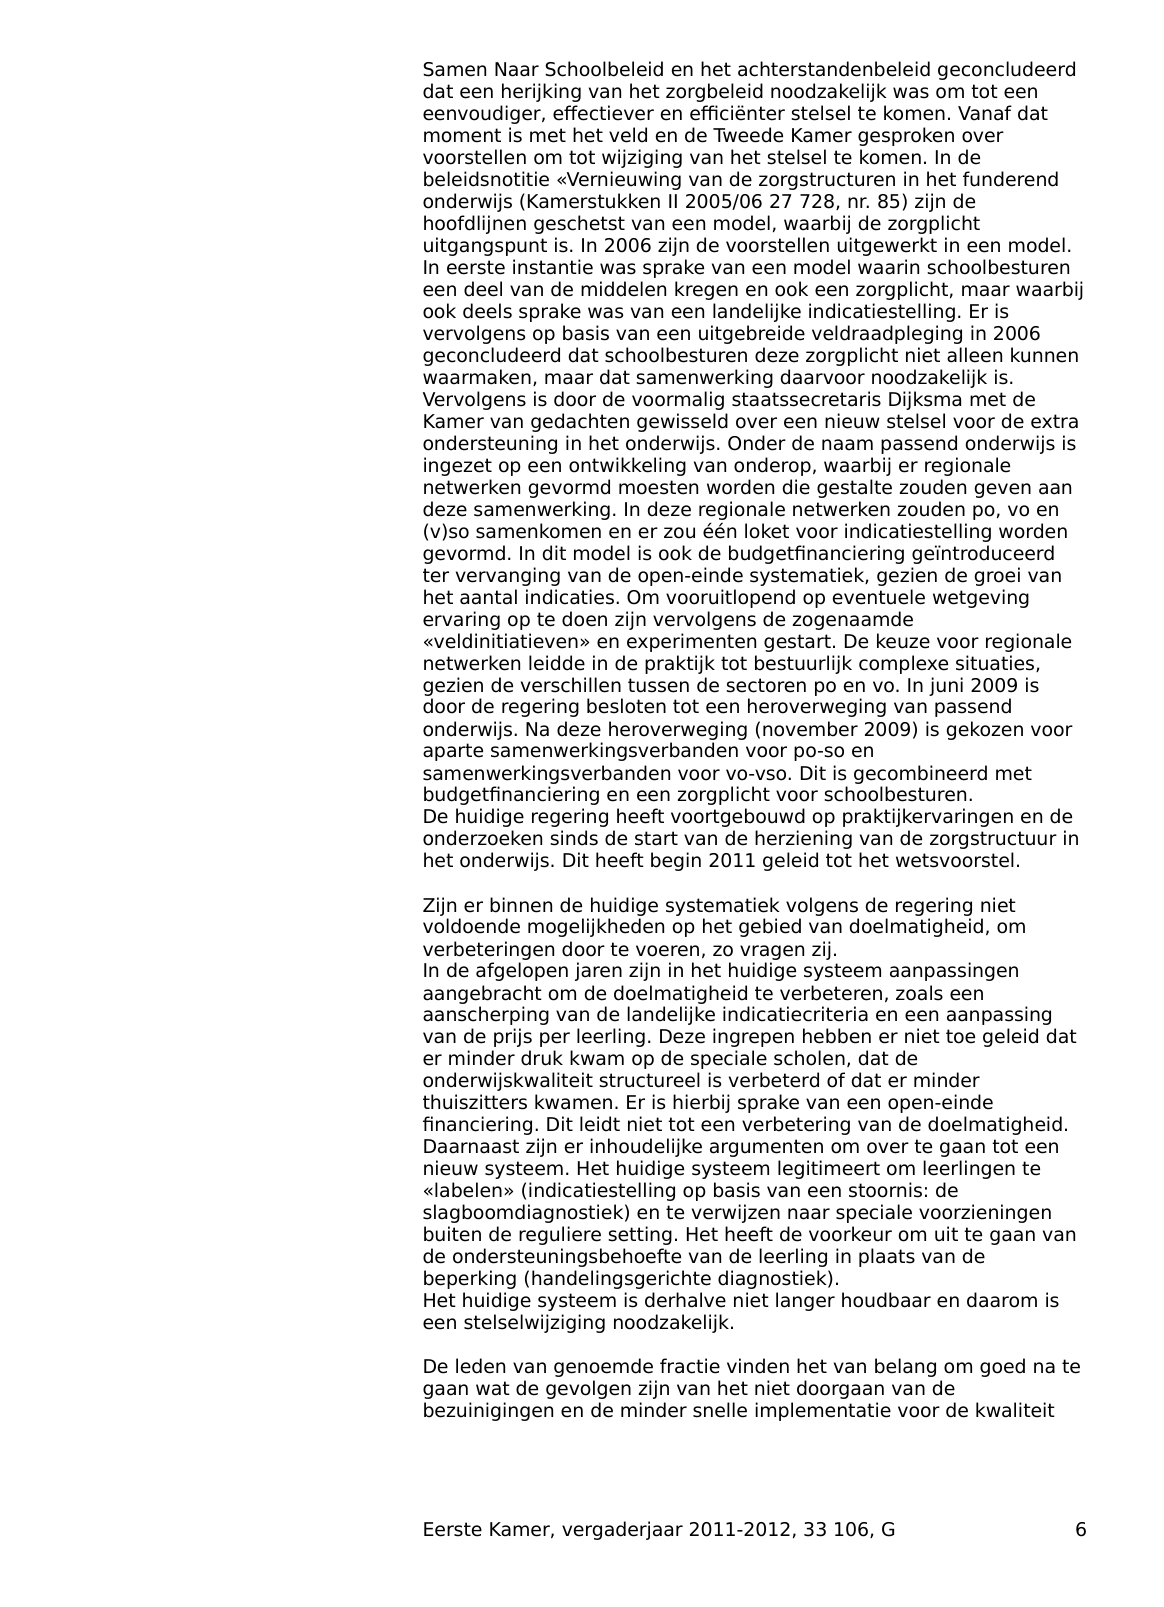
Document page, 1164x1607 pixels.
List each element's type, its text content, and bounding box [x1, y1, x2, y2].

text Daarnaast zijn er inhoudelijke argumenten om over te gaan tot een nieuw systeem. Het huidige systeem legitimeert om leerlingen te «labelen» (indicatiestelling op basis van een stoornis: de slagboomdiagnostiek) en te verwijzen naar speciale voorzieningen buiten de reguliere setting. Het heeft de voorkeur om uit te gaan van de ondersteuningsbehoefte van de leerling in plaats van de beperking (handelingsgerichte diagnostiek). [422, 1136, 1087, 1290]
text De leden van genoemde fractie vinden het van belang om goed na te gaan wat de gevolgen zijn van het niet doorgaan van de bezuinigingen en de minder snelle implementatie voor de kwaliteit [422, 1356, 1087, 1422]
text Het huidige systeem is derhalve niet langer houdbaar en daarom is een stelselwijziging noodzakelijk. [422, 1290, 1087, 1334]
text De huidige regering heeft voortgebouwd op praktijkervaringen en de onderzoeken sinds de start van de herziening van de zorgstructuur in het onderwijs. Dit heeft begin 2011 geleid tot het wetsvoorstel. [422, 806, 1087, 872]
text Samen Naar Schoolbeleid en het achterstandenbeleid geconcludeerd dat een herijking van het zorgbeleid noodzakelijk was om tot een eenvoudiger, effectiever en efficiënter stelsel te komen. Vanaf dat moment is met het veld en de Tweede Kamer gesproken over voorstellen om tot wijziging van het stelsel te komen. In de beleidsnotitie «Vernieuwing van de zorgstructuren in het funderend onderwijs (Kamerstukken II 2005/06 27 728, nr. 85) zijn de hoofdlijnen geschetst van een model, waarbij de zorgplicht uitgangspunt is. In 2006 zijn de voorstellen uitgewerkt in een model. In eerste instantie was sprake van een model waarin schoolbesturen een deel van de middelen kregen en ook een zorgplicht, maar waarbij ook deels sprake was van een landelijke indicatiestelling. Er is vervolgens op basis van een uitgebreide veldraadpleging in 2006 geconcludeerd dat schoolbesturen deze zorgplicht niet alleen kunnen waarmaken, maar dat samenwerking daarvoor noodzakelijk is. [422, 59, 1087, 389]
text In de afgelopen jaren zijn in het huidige systeem aanpassingen aangebracht om de doelmatigheid te verbeteren, zoals een aanscherping van de landelijke indicatiecriteria en een aanpassing van de prijs per leerling. Deze ingrepen hebben er niet toe geleid dat er minder druk kwam op de speciale scholen, dat de onderwijskwaliteit structureel is verbeterd of dat er minder thuiszitters kwamen. Er is hierbij sprake van een open-einde financiering. Dit leidt niet tot een verbetering van de doelmatigheid. [422, 960, 1087, 1136]
text Zijn er binnen de huidige systematiek volgens de regering niet voldoende mogelijkheden op het gebied van doelmatigheid, om verbeteringen door te voeren, zo vragen zij. [422, 894, 1087, 960]
text Vervolgens is door de voormalig staatssecretaris Dijksma met de Kamer van gedachten gewisseld over een nieuw stelsel voor de extra ondersteuning in het onderwijs. Onder de naam passend onderwijs is ingezet op een ontwikkeling van onderop, waarbij er regionale netwerken gevormd moesten worden die gestalte zouden geven aan deze samenwerking. In deze regionale netwerken zouden po, vo en (v)so samenkomen en er zou één loket voor indicatiestelling worden gevormd. In dit model is ook de budgetfinanciering geïntroduceerd ter vervanging van de open-einde systematiek, gezien de groei van het aantal indicaties. Om vooruitlopend op eventuele wetgeving ervaring op te doen zijn vervolgens de zogenaamde «veldinitiatieven» en experimenten gestart. De keuze voor regionale netwerken leidde in de praktijk tot bestuurlijk complexe situaties, gezien de verschillen tussen de sectoren po en vo. In juni 2009 is door de regering besloten tot een heroverweging van passend onderwijs. Na deze heroverweging (november 2009) is gekozen voor aparte samenwerkingsverbanden voor po-so en samenwerkingsverbanden voor vo-vso. Dit is gecombineerd met budgetfinanciering en een zorgplicht voor schoolbesturen. [422, 389, 1087, 806]
